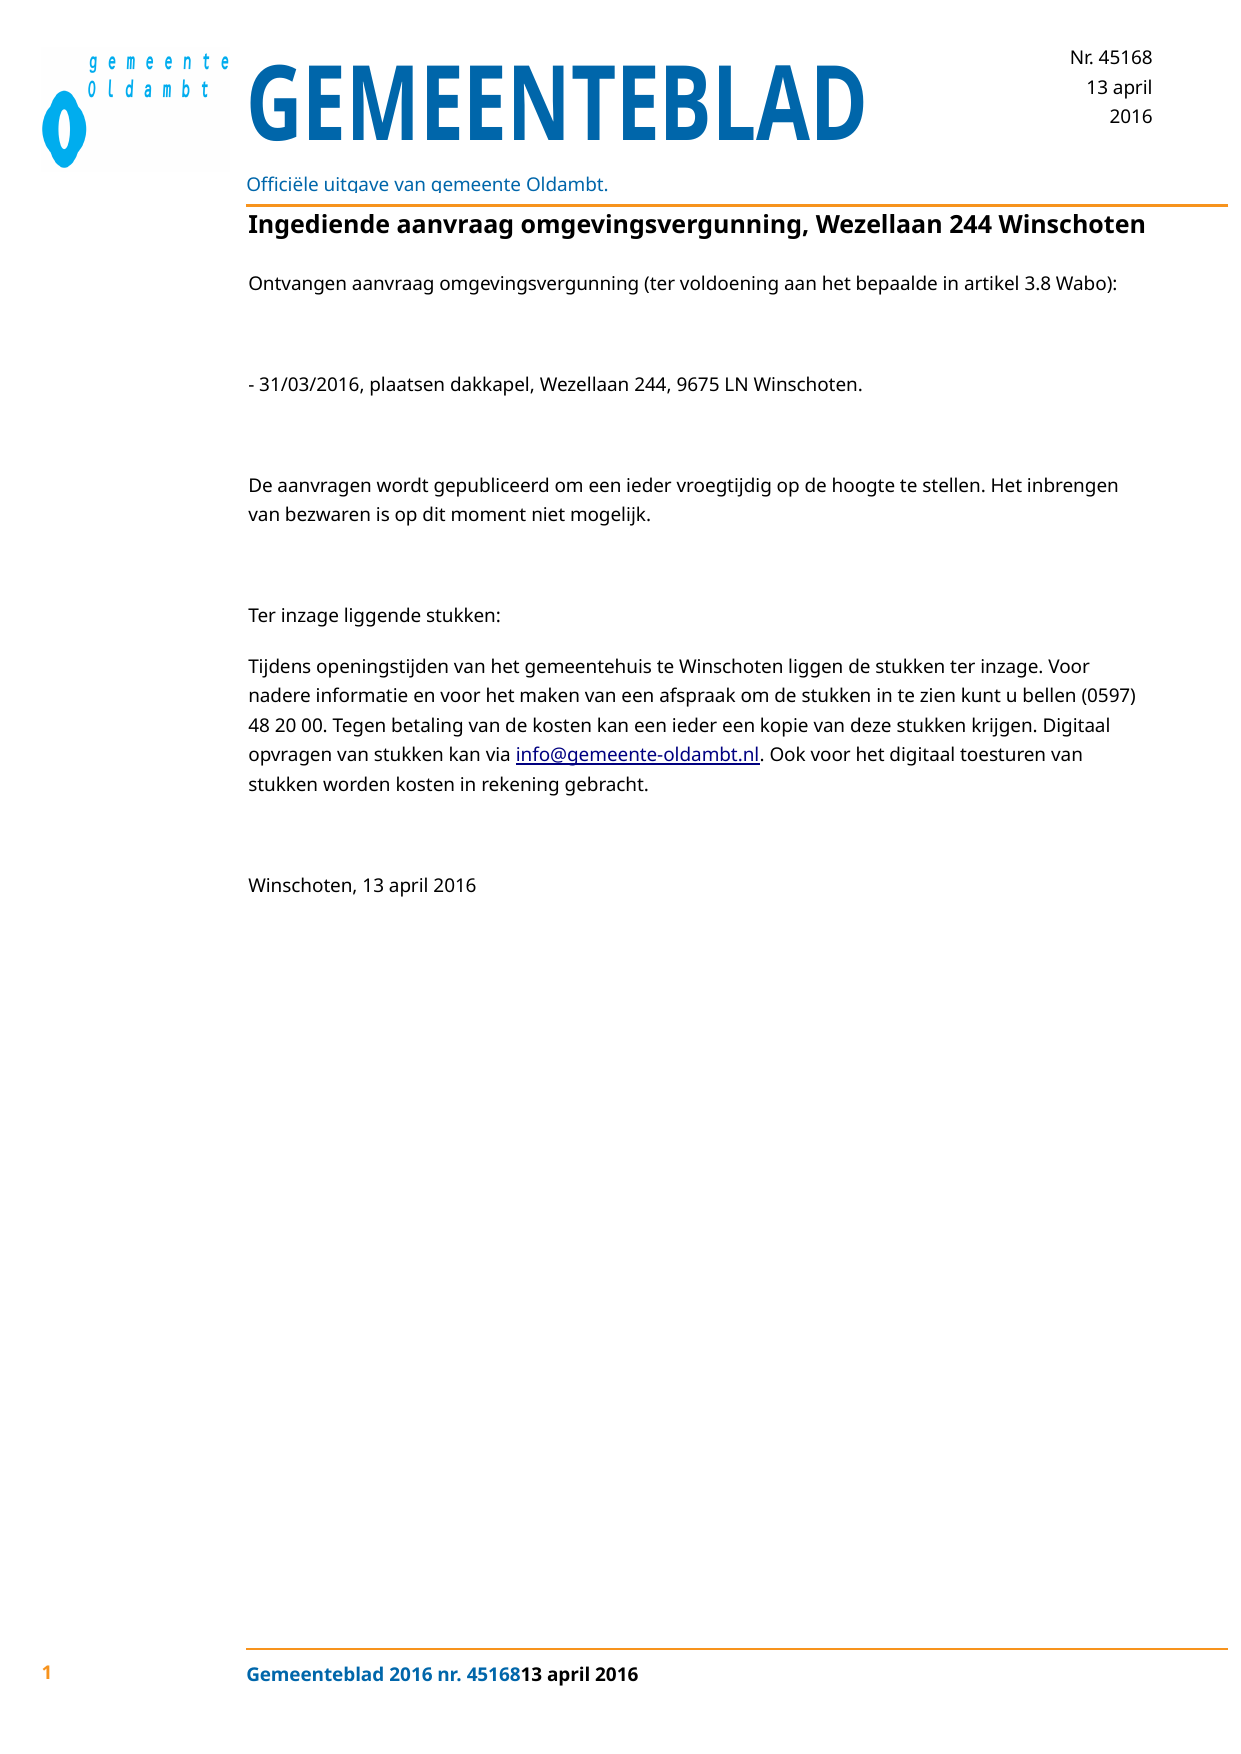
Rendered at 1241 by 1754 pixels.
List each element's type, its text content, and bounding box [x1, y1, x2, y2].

text Ter inzage liggende stukken: [248, 602, 1152, 628]
text - 31/03/2016, plaatsen dakkapel, Wezellaan 244, 9675 LN Winschoten. [248, 371, 1152, 397]
text Tijdens openingstijden van het gemeentehuis te Winschoten liggen de stukken ter inzage. Voor nadere informatie en voor het maken van een afspraak om de stukken in te zien kunt u bellen (0597) 48 20 00. Tegen betaling van de kosten kan een ieder een kopie van deze stukken krijgen. Digitaal opvragen van stukken kan via info@gemeente-oldambt.nl. Ook voor het digitaal toesturen van stukken worden kosten in rekening gebracht. [248, 653, 1152, 797]
text Winschoten, 13 april 2016 [248, 872, 1152, 898]
picture [41, 47, 231, 172]
text De aanvragen wordt gepubliceerd om een ieder vroegtijdig op de hoogte te stellen. Het inbrengen van bezwaren is op dit moment niet mogelijk. [248, 472, 1152, 527]
text Ingediende aanvraag omgevingsvergunning, Wezellaan 244 Winschoten [248, 207, 1152, 241]
text Ontvangen aanvraag omgevingsvergunning (ter voldoening aan het bepaalde in artikel 3.8 Wabo): [248, 270, 1152, 296]
